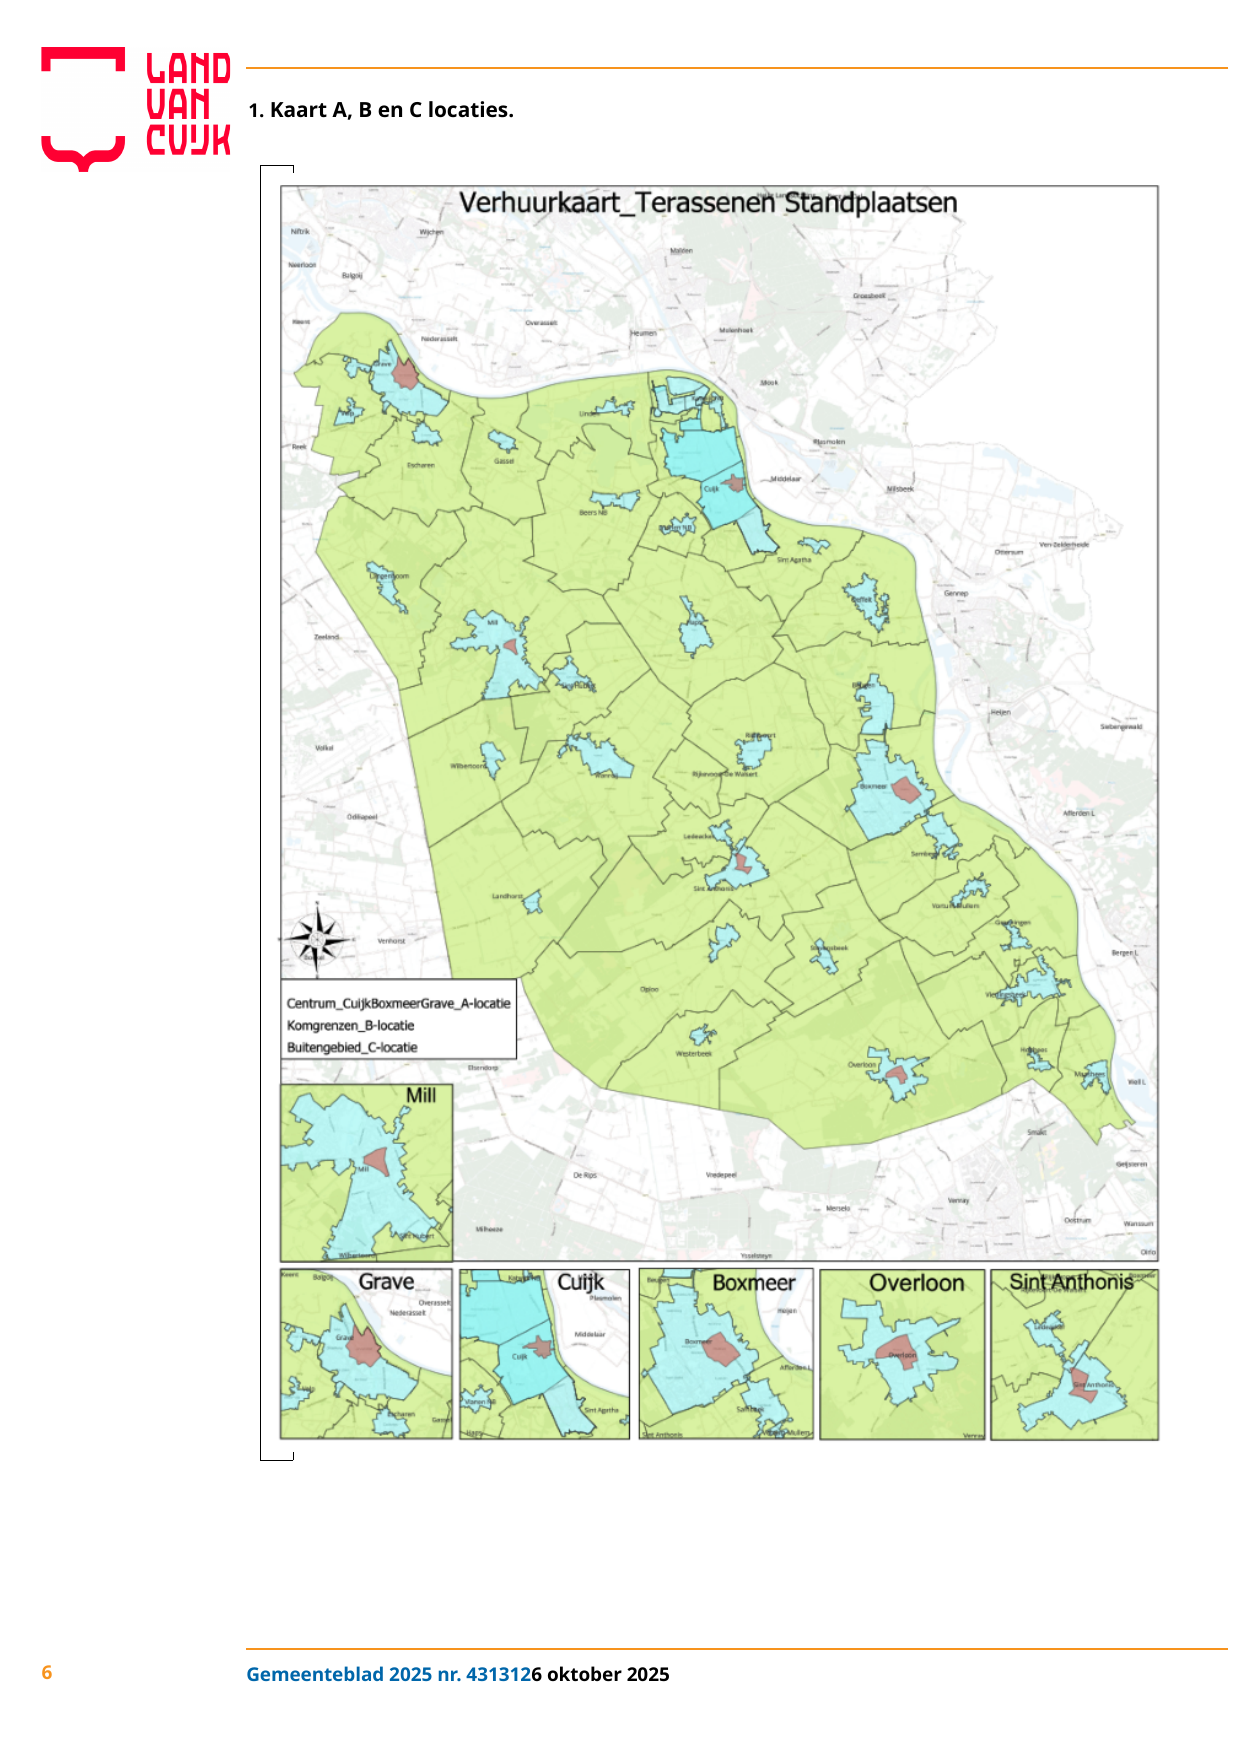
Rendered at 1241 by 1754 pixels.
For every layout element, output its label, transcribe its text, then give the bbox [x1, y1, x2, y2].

picture [41, 47, 231, 172]
picture [268, 173, 1173, 1452]
text 1. Kaart A, B en C locaties. [248, 95, 1152, 123]
